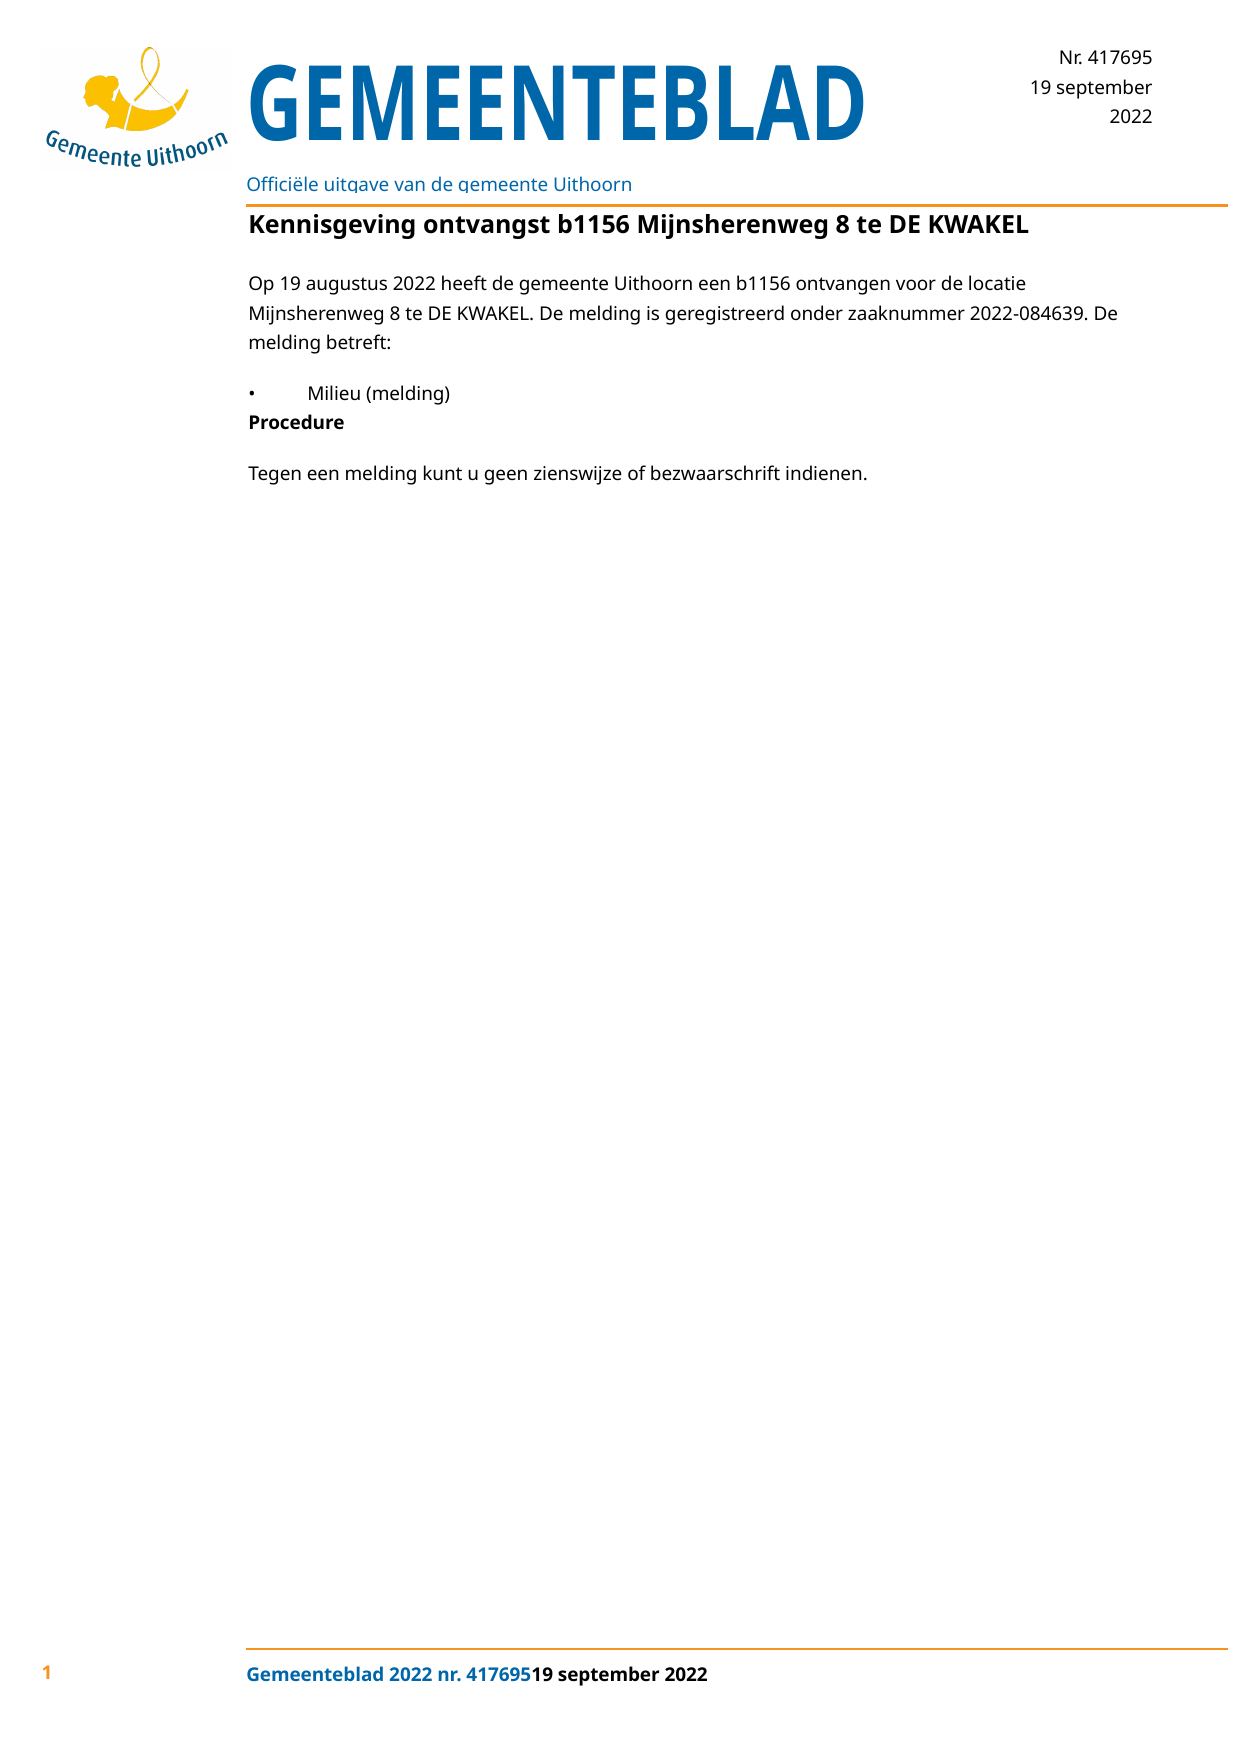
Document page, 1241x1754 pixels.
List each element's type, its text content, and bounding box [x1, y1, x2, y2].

text Procedure [248, 409, 1152, 435]
text Kennisgeving ontvangst b1156 Mijnsherenweg 8 te DE KWAKEL [248, 207, 1152, 241]
text Tegen een melding kunt u geen zienswijze of bezwaarschrift indienen. [248, 460, 1152, 486]
list Milieu (melding) [248, 380, 1152, 406]
picture [41, 47, 231, 172]
text Op 19 augustus 2022 heeft de gemeente Uithoorn een b1156 ontvangen voor de locatie Mijnsherenweg 8 te DE KWAKEL. De melding is geregistreerd onder zaaknummer 2022-084639. De melding betreft: [248, 270, 1152, 355]
